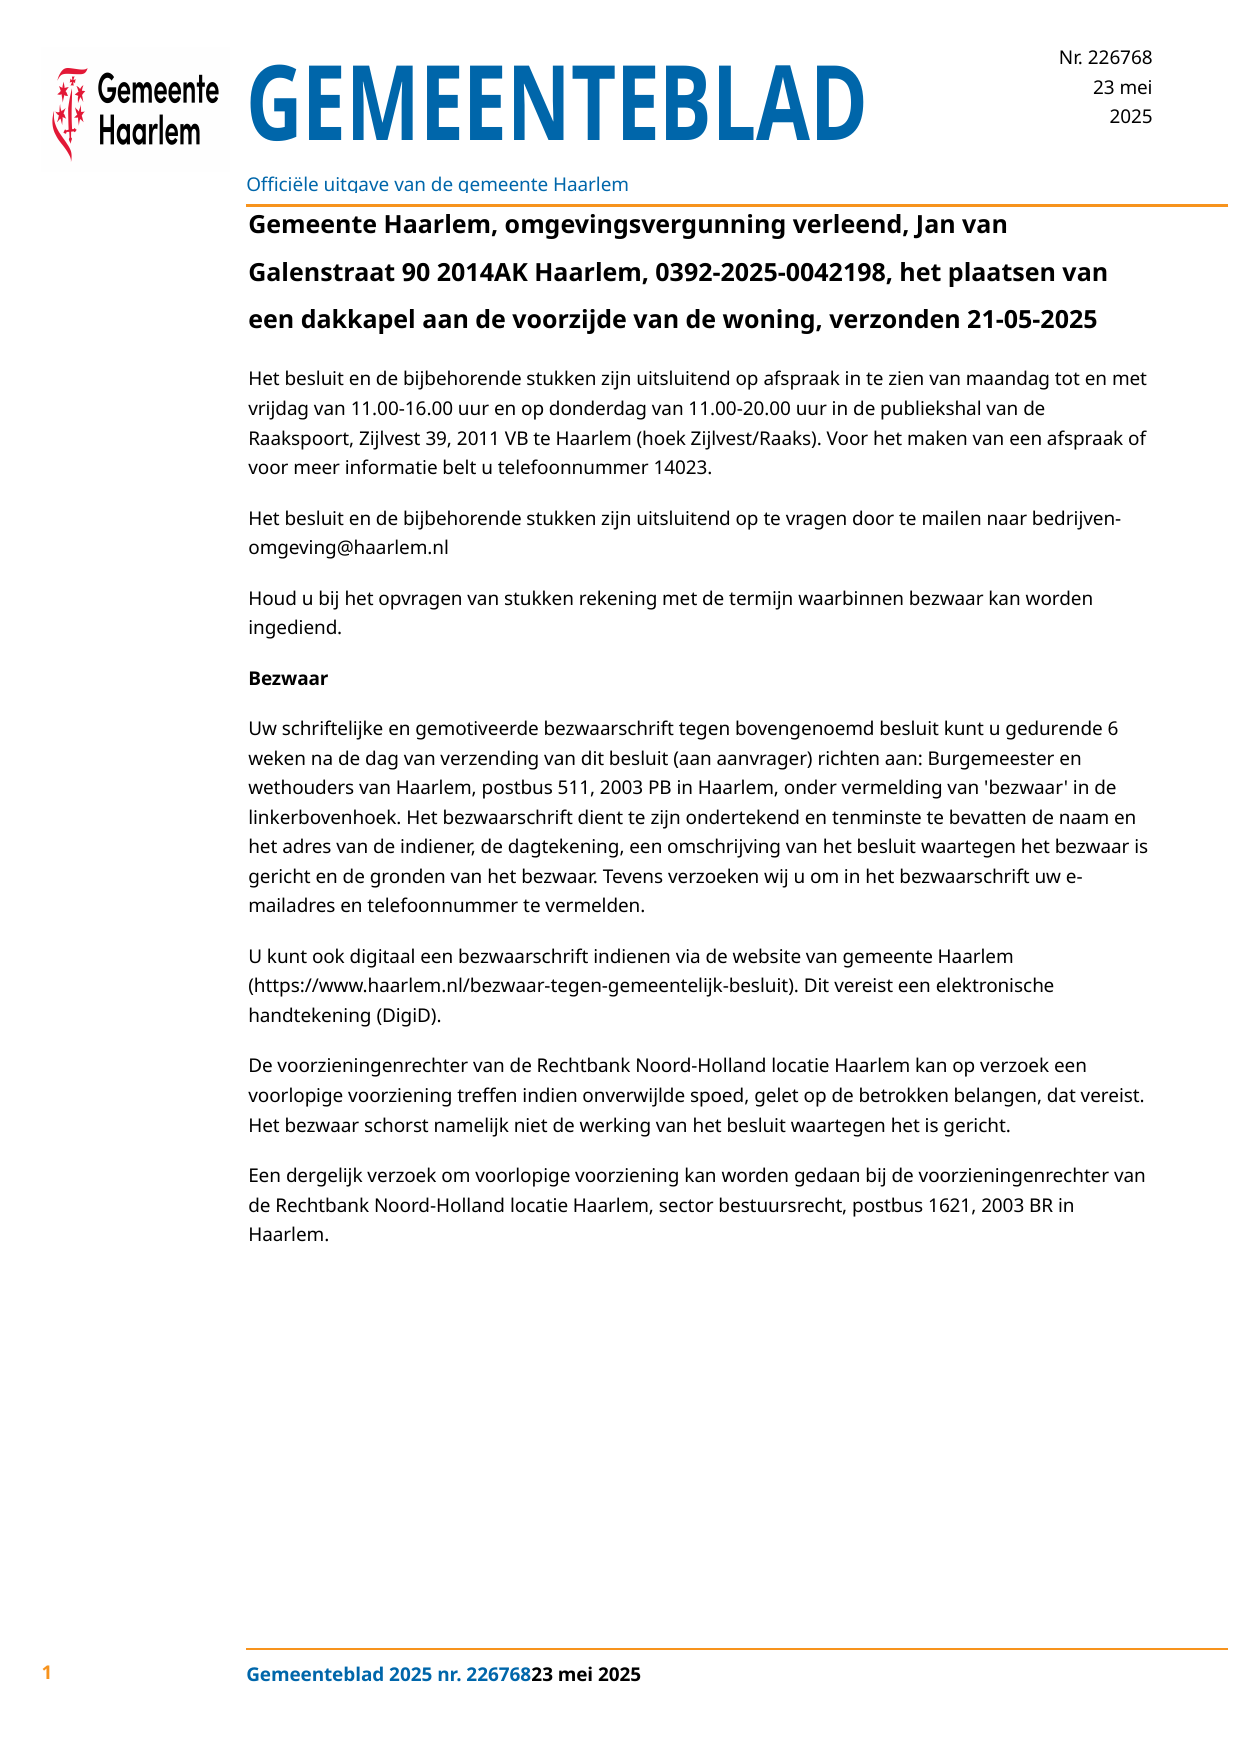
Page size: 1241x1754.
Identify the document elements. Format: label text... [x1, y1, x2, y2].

text Het besluit en de bijbehorende stukken zijn uitsluitend op te vragen door te mailen naar bedrijven-omgeving@haarlem.nl [248, 505, 1152, 560]
text Houd u bij het opvragen van stukken rekening met de termijn waarbinnen bezwaar kan worden ingediend. [248, 585, 1152, 640]
text Een dergelijk verzoek om voorlopige voorziening kan worden gedaan bij de voorzieningenrechter van de Rechtbank Noord-Holland locatie Haarlem, sector bestuursrecht, postbus 1621, 2003 BR in Haarlem. [248, 1162, 1152, 1247]
text Bezwaar [248, 665, 1152, 690]
text Gemeente Haarlem, omgevingsvergunning verleend, Jan van Galenstraat 90 2014AK Haarlem, 0392-2025-0042198, het plaatsen van een dakkapel aan de voorzijde van de woning, verzonden 21-05-2025 [248, 207, 1152, 336]
text Het besluit en de bijbehorende stukken zijn uitsluitend op afspraak in te zien van maandag tot en met vrijdag van 11.00-16.00 uur en op donderdag van 11.00-20.00 uur in de publiekshal van de Raakspoort, Zijlvest 39, 2011 VB te Haarlem (hoek Zijlvest/Raaks). Voor het maken van een afspraak of voor meer informatie belt u telefoonnummer 14023. [248, 366, 1152, 480]
text Uw schriftelijke en gemotiveerde bezwaarschrift tegen bovengenoemd besluit kunt u gedurende 6 weken na de dag van verzending van dit besluit (aan aanvrager) richten aan: Burgemeester en wethouders van Haarlem, postbus 511, 2003 PB in Haarlem, onder vermelding van 'bezwaar' in de linkerbovenhoek. Het bezwaarschrift dient te zijn ondertekend en tenminste te bevatten de naam en het adres van de indiener, de dagtekening, een omschrijving van het besluit waartegen het bezwaar is gericht en de gronden van het bezwaar. Tevens verzoeken wij u om in het bezwaarschrift uw e-mailadres en telefoonnummer te vermelden. [248, 715, 1152, 918]
text U kunt ook digitaal een bezwaarschrift indienen via de website van gemeente Haarlem (https://www.haarlem.nl/bezwaar-tegen-gemeentelijk-besluit). Dit vereist een elektronische handtekening (DigiD). [248, 943, 1152, 1028]
picture [41, 47, 231, 172]
text De voorzieningenrechter van de Rechtbank Noord-Holland locatie Haarlem kan op verzoek een voorlopige voorziening treffen indien onverwijlde spoed, gelet op de betrokken belangen, dat vereist. Het bezwaar schorst namelijk niet de werking van het besluit waartegen het is gericht. [248, 1053, 1152, 1137]
